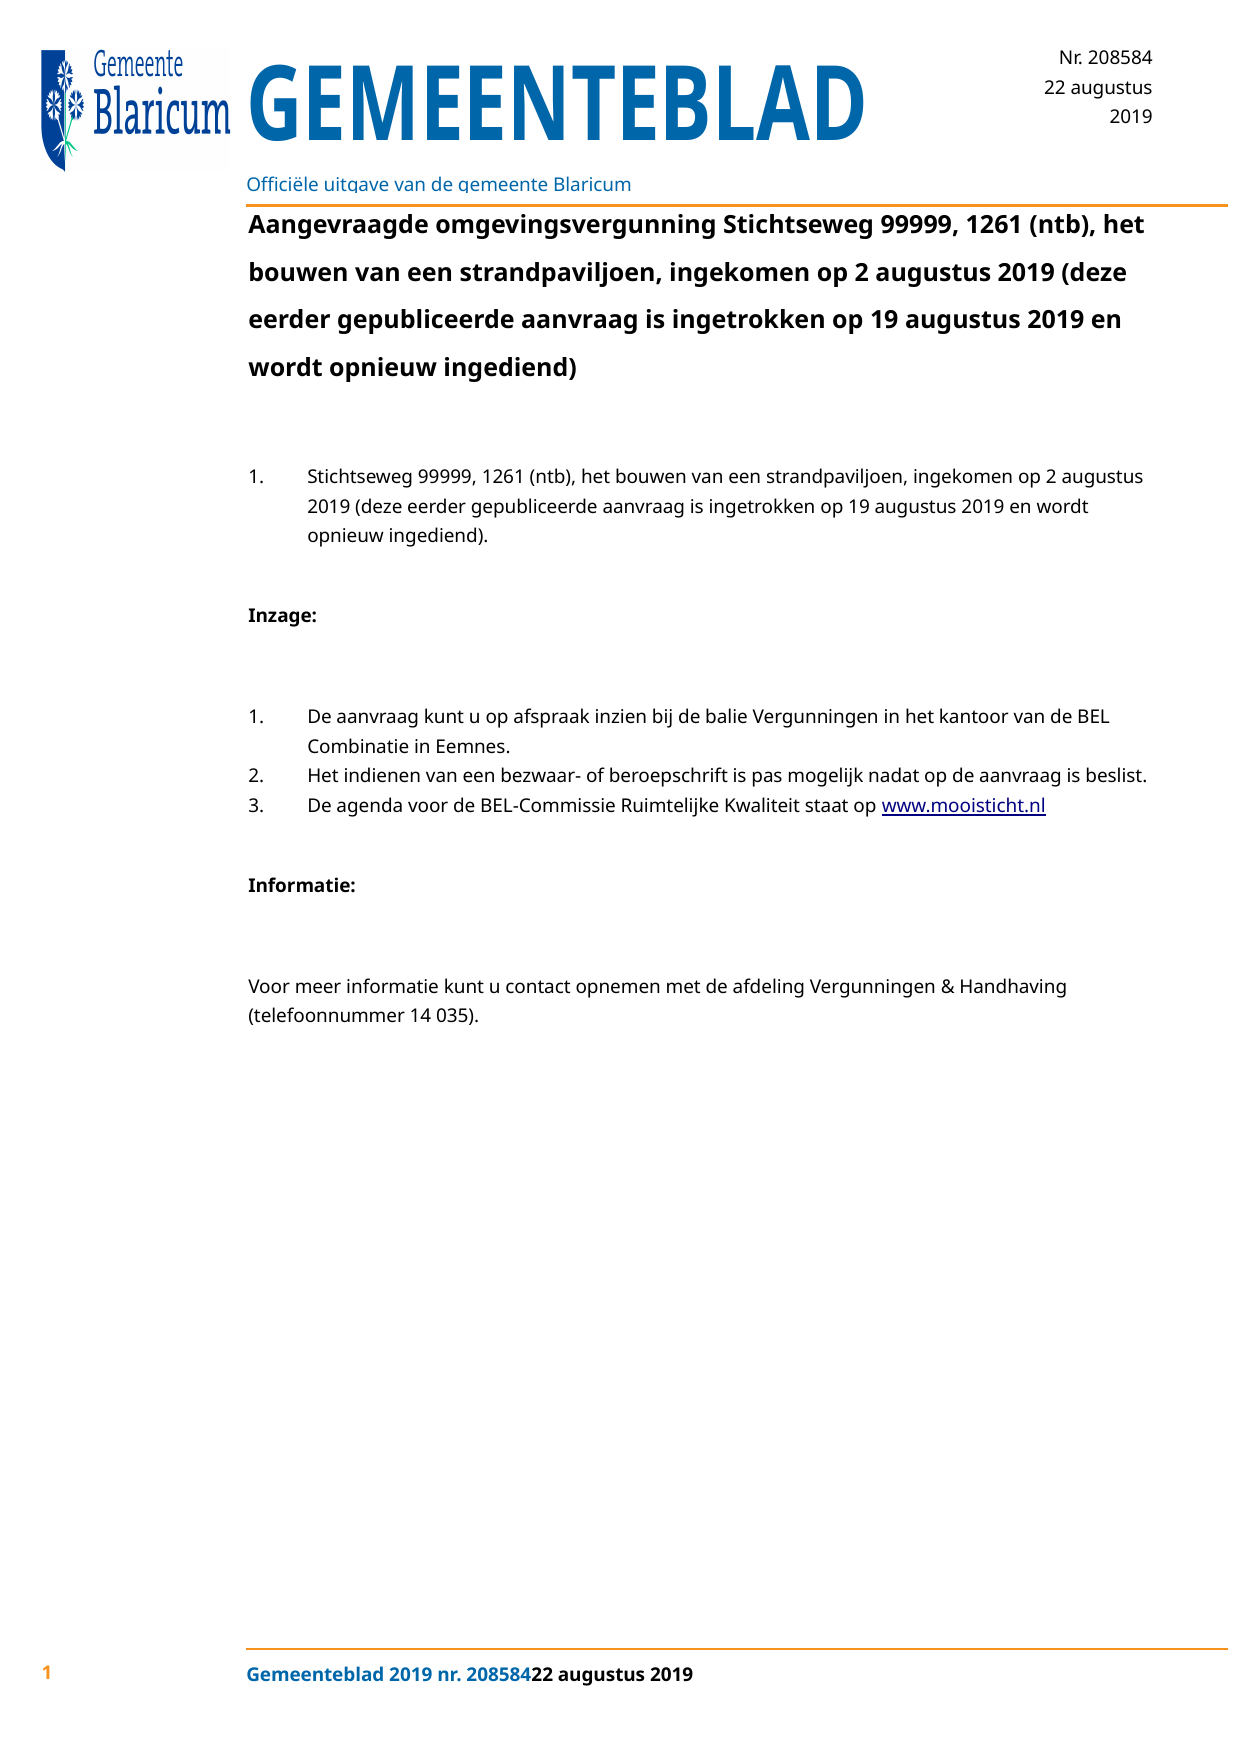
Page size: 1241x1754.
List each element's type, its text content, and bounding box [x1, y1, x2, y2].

list De agenda voor de BEL-Commissie Ruimtelijke Kwaliteit staat op www.mooisticht.nl [248, 792, 1152, 818]
text Voor meer informatie kunt u contact opnemen met de afdeling Vergunningen & Handhaving (telefoonnummer 14 035). [248, 973, 1152, 1028]
list De aanvraag kunt u op afspraak inzien bij de balie Vergunningen in het kantoor van de BEL Combinatie in Eemnes. [248, 703, 1152, 759]
list Het indienen van een bezwaar- of beroepschrift is pas mogelijk nadat op de aanvraag is beslist. [248, 763, 1152, 788]
text Informatie: [248, 872, 1152, 898]
list Stichtseweg 99999, 1261 (ntb), het bouwen van een strandpaviljoen, ingekomen op 2 augustus 2019 (deze eerder gepubliceerde aanvraag is ingetrokken op 19 augustus 2019 en wordt opnieuw ingediend). [248, 463, 1152, 548]
text Aangevraagde omgevingsvergunning Stichtseweg 99999, 1261 (ntb), het bouwen van een strandpaviljoen, ingekomen op 2 augustus 2019 (deze eerder gepubliceerde aanvraag is ingetrokken op 19 augustus 2019 en wordt opnieuw ingediend) [248, 207, 1152, 384]
text Inzage: [248, 603, 1152, 628]
picture [41, 47, 231, 172]
